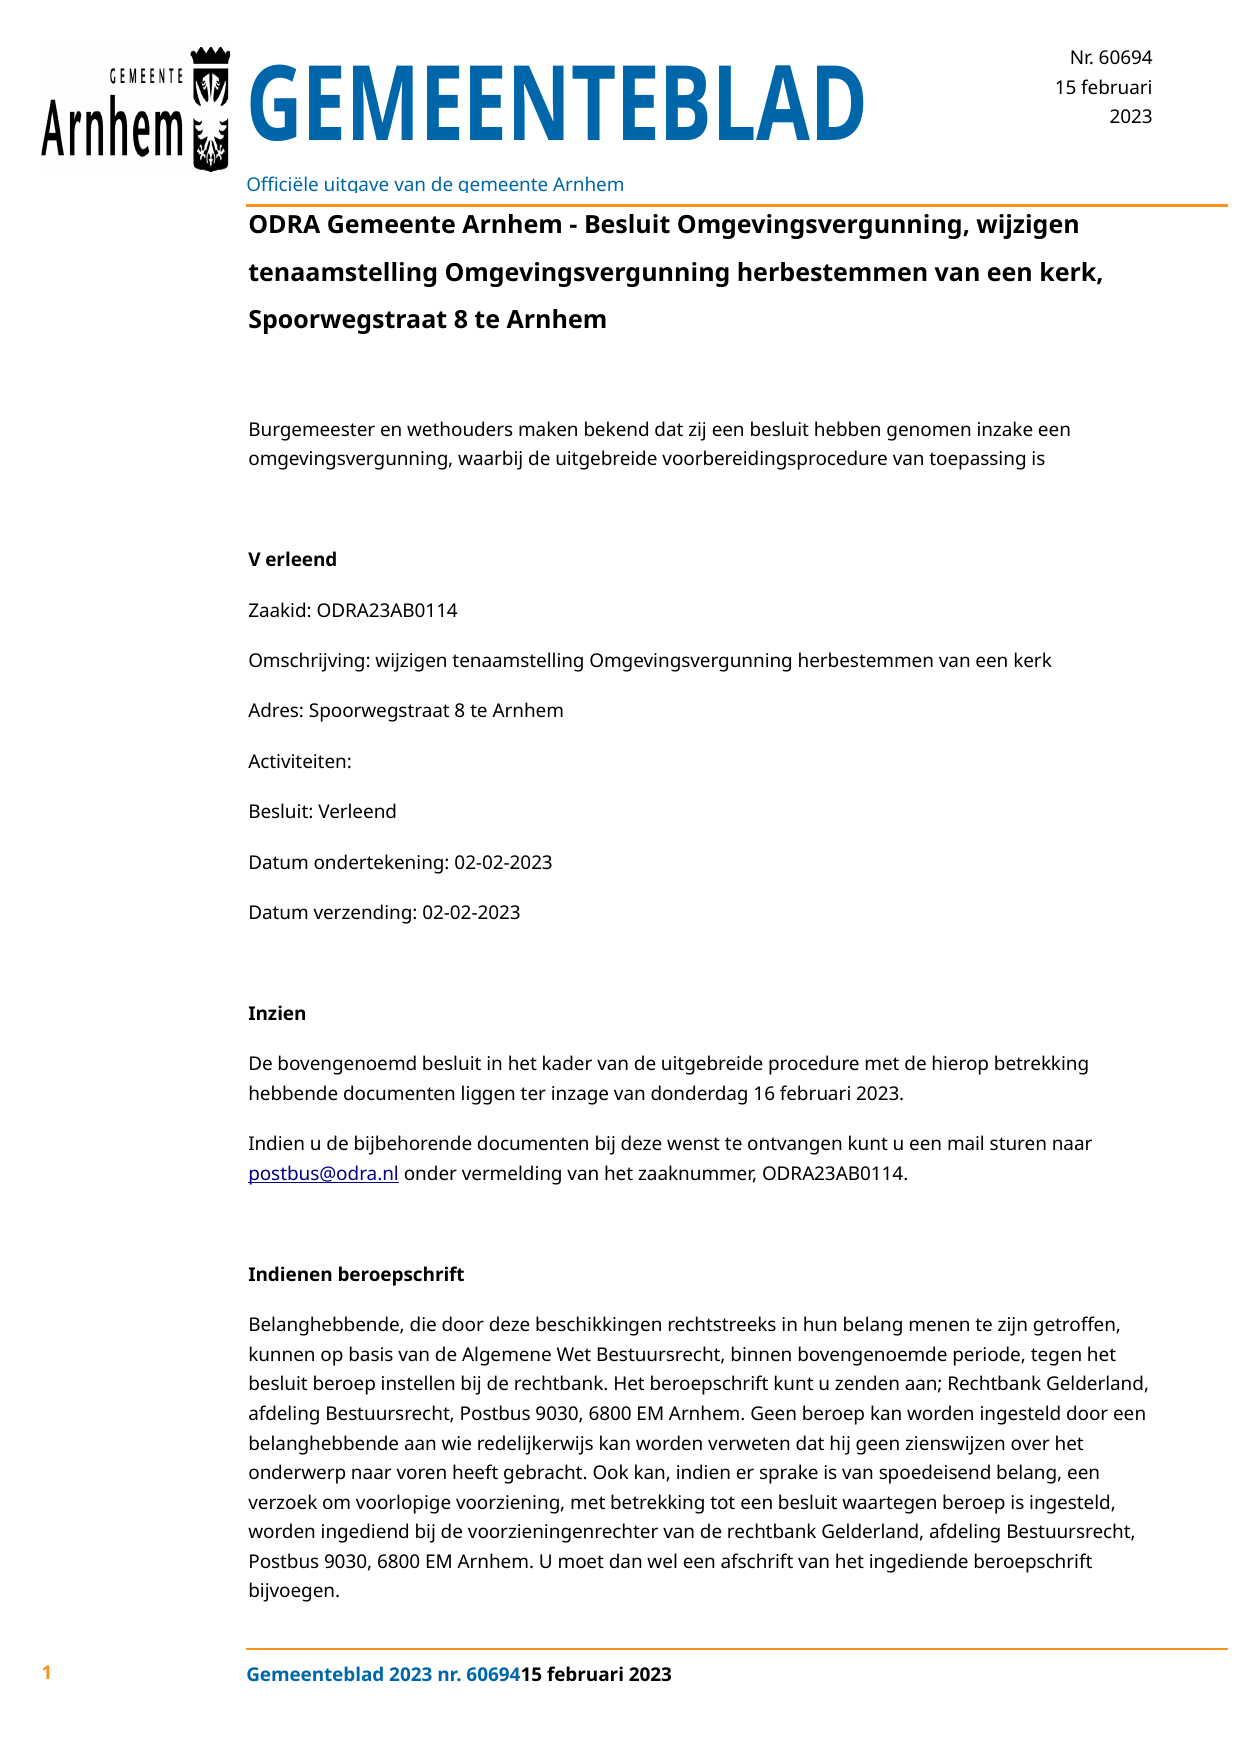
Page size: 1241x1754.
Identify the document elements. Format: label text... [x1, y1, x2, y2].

text Adres: Spoorwegstraat 8 te Arnhem [248, 698, 1152, 723]
text Indienen beroepschrift [248, 1261, 1152, 1287]
text De bovengenoemd besluit in het kader van de uitgebreide procedure met de hierop betrekking hebbende documenten liggen ter inzage van donderdag 16 februari 2023. [248, 1051, 1152, 1106]
text Indien u de bijbehorende documenten bij deze wenst te ontvangen kunt u een mail sturen naar postbus@odra.nl onder vermelding van het zaaknummer, ODRA23AB0114. [248, 1131, 1152, 1186]
text Zaakid: ODRA23AB0114 [248, 597, 1152, 622]
text Omschrijving: wijzigen tenaamstelling Omgevingsvergunning herbestemmen van een kerk [248, 647, 1152, 673]
text Activiteiten: [248, 748, 1152, 774]
text Burgemeester en wethouders maken bekend dat zij een besluit hebben genomen inzake een omgevingsvergunning, waarbij de uitgebreide voorbereidingsprocedure van toepassing is [248, 416, 1152, 471]
text V erleend [248, 546, 1152, 572]
text Datum ondertekening: 02-02-2023 [248, 849, 1152, 874]
text Belanghebbende, die door deze beschikkingen rechtstreeks in hun belang menen te zijn getroffen, kunnen op basis van de Algemene Wet Bestuursrecht, binnen bovengenoemde periode, tegen het besluit beroep instellen bij de rechtbank. Het beroepschrift kunt u zenden aan; Rechtbank Gelderland, afdeling Bestuursrecht, Postbus 9030, 6800 EM Arnhem. Geen beroep kan worden ingesteld door een belanghebbende aan wie redelijkerwijs kan worden verweten dat hij geen zienswijzen over het onderwerp naar voren heeft gebracht. Ook kan, indien er sprake is van spoedeisend belang, een verzoek om voorlopige voorziening, met betrekking tot een besluit waartegen beroep is ingesteld, worden ingediend bij de voorzieningenrechter van de rechtbank Gelderland, afdeling Bestuursrecht, Postbus 9030, 6800 EM Arnhem. U moet dan wel een afschrift van het ingediende beroepschrift bijvoegen. [248, 1311, 1152, 1603]
text Besluit: Verleend [248, 798, 1152, 824]
text ODRA Gemeente Arnhem - Besluit Omgevingsvergunning, wijzigen tenaamstelling Omgevingsvergunning herbestemmen van een kerk, Spoorwegstraat 8 te Arnhem [248, 207, 1152, 336]
text Inzien [248, 1000, 1152, 1026]
text Datum verzending: 02-02-2023 [248, 899, 1152, 925]
picture [41, 47, 231, 172]
